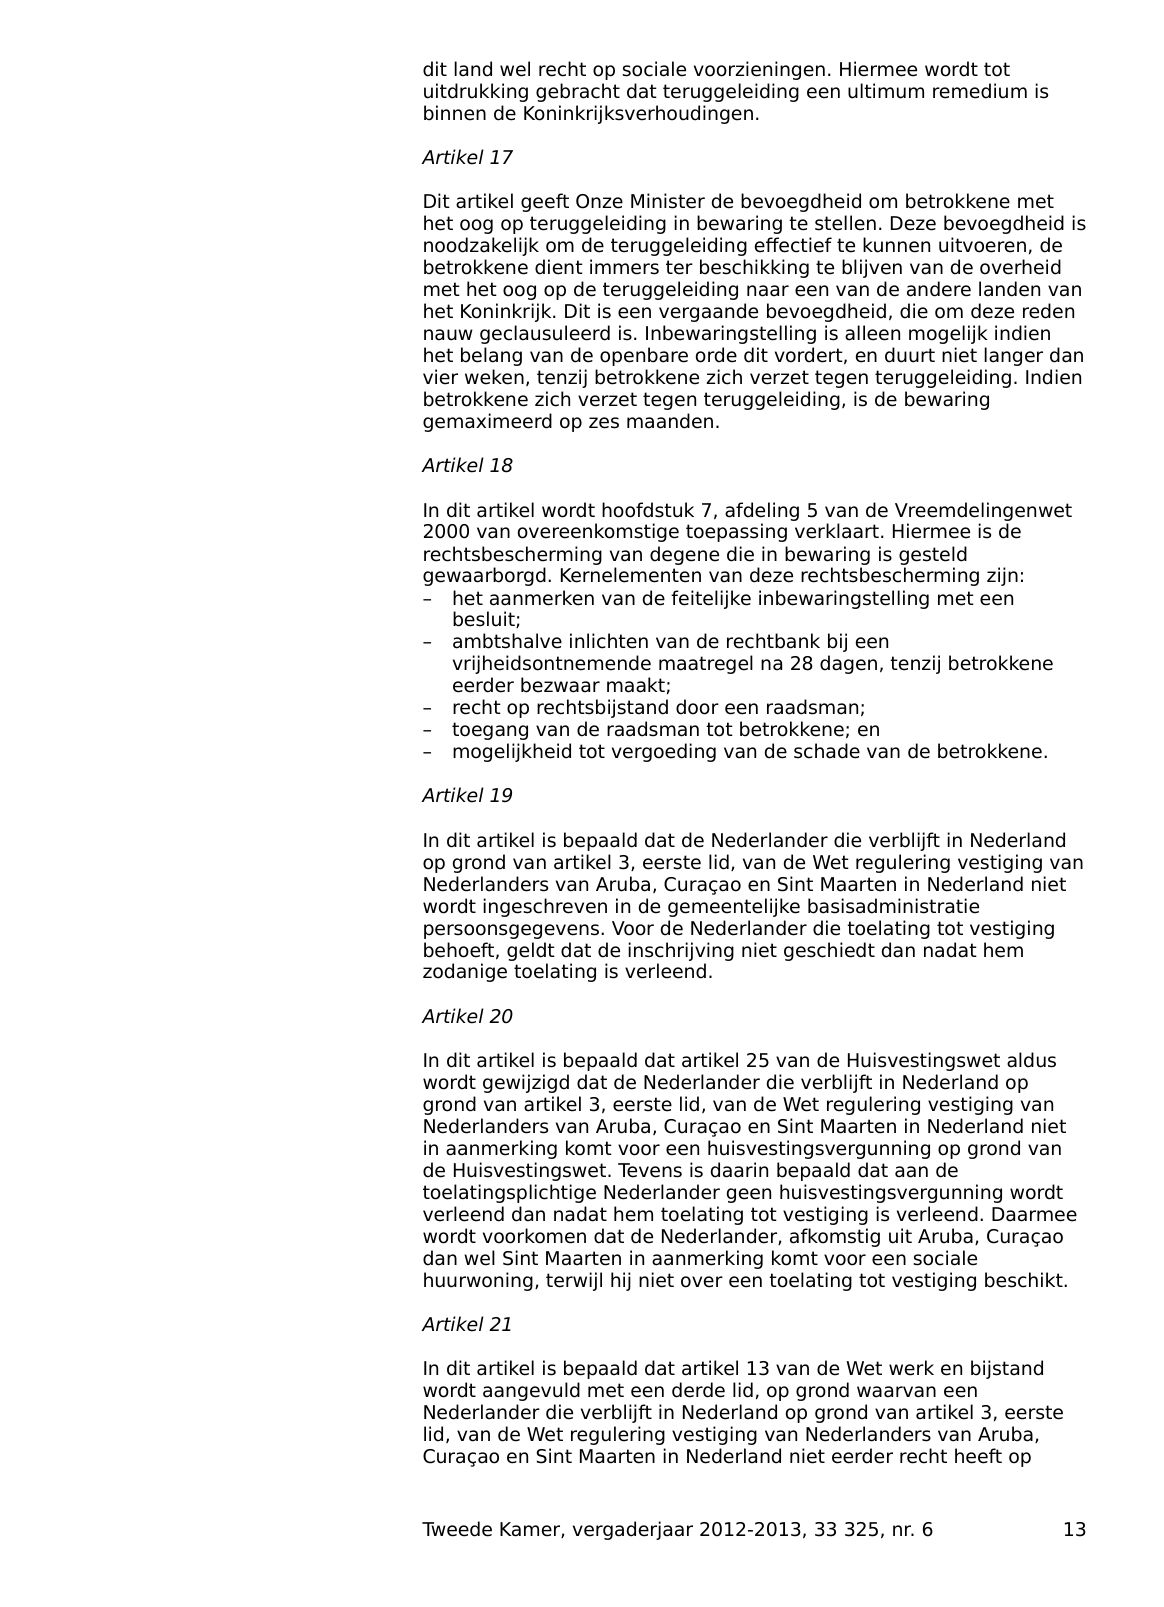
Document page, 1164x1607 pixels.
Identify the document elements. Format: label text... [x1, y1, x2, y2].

text In dit artikel is bepaald dat de Nederlander die verblijft in Nederland op grond van artikel 3, eerste lid, van de Wet regulering vestiging van Nederlanders van Aruba, Curaçao en Sint Maarten in Nederland niet wordt ingeschreven in de gemeentelijke basisadministratie persoonsgegevens. Voor de Nederlander die toelating tot vestiging behoeft, geldt dat de inschrijving niet geschiedt dan nadat hem zodanige toelating is verleend. [422, 829, 1087, 983]
text – ambtshalve inlichten van de rechtbank bij een vrijheidsontnemende maatregel na 28 dagen, tenzij betrokkene eerder bezwaar maakt; [422, 631, 1087, 697]
text – mogelijkheid tot vergoeding van de schade van de betrokkene. [422, 741, 1087, 763]
text dit land wel recht op sociale voorzieningen. Hiermee wordt tot uitdrukking gebracht dat teruggeleiding een ultimum remedium is binnen de Koninkrijksverhoudingen. [422, 59, 1087, 125]
subtitle Artikel 20 [422, 1006, 1087, 1028]
text In dit artikel wordt hoofdstuk 7, afdeling 5 van de Vreemdelingenwet 2000 van overeenkomstige toepassing verklaart. Hiermee is de rechtsbescherming van degene die in bewaring is gesteld gewaarborgd. Kernelementen van deze rechtsbescherming zijn: [422, 499, 1087, 587]
subtitle Artikel 17 [422, 147, 1087, 169]
text – toegang van de raadsman tot betrokkene; en [422, 719, 1087, 741]
subtitle Artikel 21 [422, 1314, 1087, 1336]
text – recht op rechtsbijstand door een raadsman; [422, 697, 1087, 719]
text In dit artikel is bepaald dat artikel 25 van de Huisvestingswet aldus wordt gewijzigd dat de Nederlander die verblijft in Nederland op grond van artikel 3, eerste lid, van de Wet regulering vestiging van Nederlanders van Aruba, Curaçao en Sint Maarten in Nederland niet in aanmerking komt voor een huisvestingsvergunning op grond van de Huisvestingswet. Tevens is daarin bepaald dat aan de toelatingsplichtige Nederlander geen huisvestingsvergunning wordt verleend dan nadat hem toelating tot vestiging is verleend. Daarmee wordt voorkomen dat de Nederlander, afkomstig uit Aruba, Curaçao dan wel Sint Maarten in aanmerking komt voor een sociale huurwoning, terwijl hij niet over een toelating tot vestiging beschikt. [422, 1050, 1087, 1292]
text – het aanmerken van de feitelijke inbewaringstelling met een besluit; [422, 587, 1087, 631]
text Dit artikel geeft Onze Minister de bevoegdheid om betrokkene met het oog op teruggeleiding in bewaring te stellen. Deze bevoegdheid is noodzakelijk om de teruggeleiding effectief te kunnen uitvoeren, de betrokkene dient immers ter beschikking te blijven van de overheid met het oog op de teruggeleiding naar een van de andere landen van het Koninkrijk. Dit is een vergaande bevoegdheid, die om deze reden nauw geclausuleerd is. Inbewaringstelling is alleen mogelijk indien het belang van de openbare orde dit vordert, en duurt niet langer dan vier weken, tenzij betrokkene zich verzet tegen teruggeleiding. Indien betrokkene zich verzet tegen teruggeleiding, is de bewaring gemaximeerd op zes maanden. [422, 191, 1087, 433]
subtitle Artikel 18 [422, 455, 1087, 477]
subtitle Artikel 19 [422, 785, 1087, 807]
text In dit artikel is bepaald dat artikel 13 van de Wet werk en bijstand wordt aangevuld met een derde lid, op grond waarvan een Nederlander die verblijft in Nederland op grond van artikel 3, eerste lid, van de Wet regulering vestiging van Nederlanders van Aruba, Curaçao en Sint Maarten in Nederland niet eerder recht heeft op [422, 1358, 1087, 1468]
